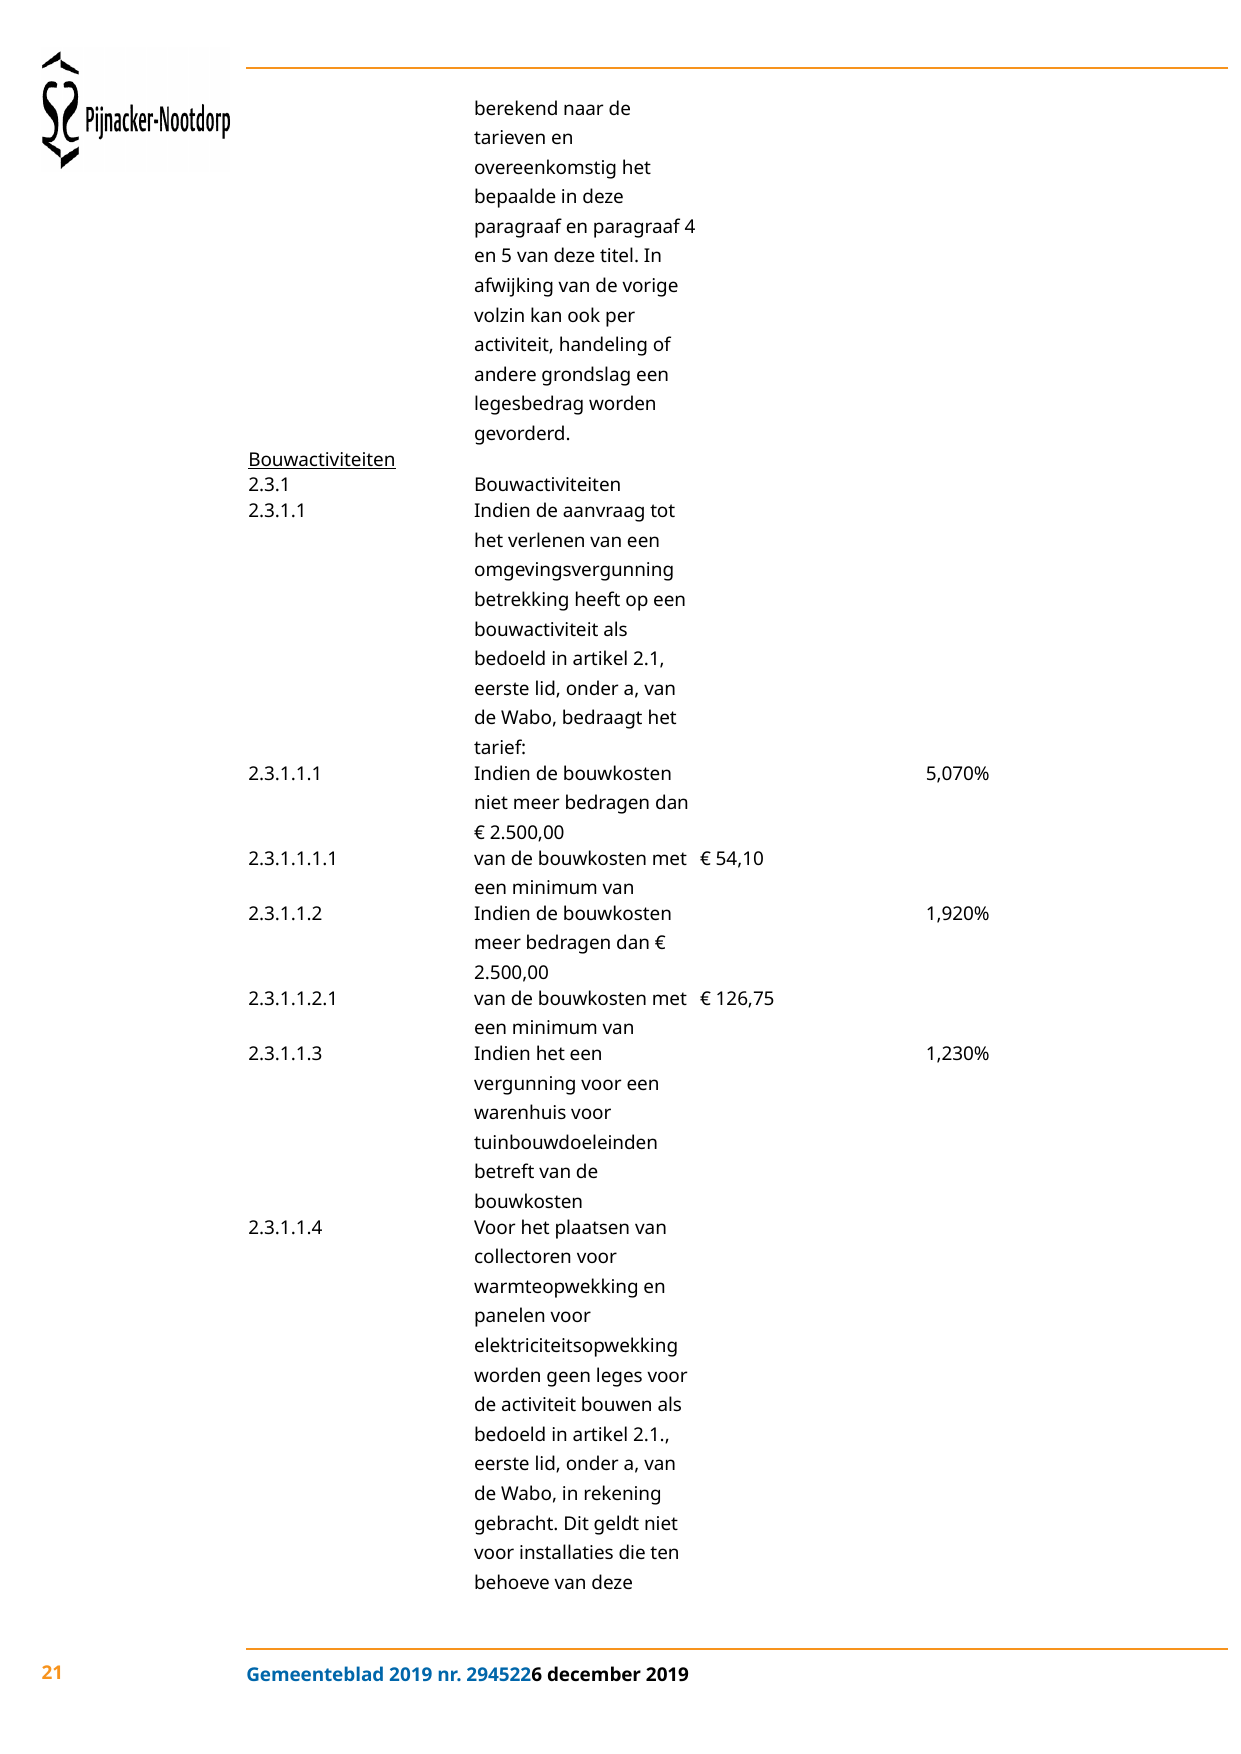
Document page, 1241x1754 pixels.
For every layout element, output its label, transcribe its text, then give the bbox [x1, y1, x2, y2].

picture [41, 47, 231, 172]
table_cell 1,230% [926, 1040, 1152, 1214]
table_cell Indien de bouwkosten niet meer bedragen dan € 2.500,00 [474, 760, 700, 845]
table_cell 2.3.1.1.1.1 [248, 845, 474, 900]
table_cell Indien de aanvraag tot het verlenen van een omgevingsvergunning betrekking heeft op een bouwactiviteit als bedoeld in artikel 2.1, eerste lid, onder a, van de Wabo, bedraagt het tarief: [474, 498, 700, 760]
table_cell [700, 1214, 926, 1594]
table_cell 2.3.1.1 [248, 498, 474, 760]
table_cell € 54,10 [700, 845, 926, 900]
table_cell Indien het een vergunning voor een warenhuis voor tuinbouwdoeleinden betreft van de bouwkosten [474, 1040, 700, 1214]
table_cell 2.3.1 [248, 472, 474, 497]
table_cell [926, 845, 1152, 900]
table_cell Bouwactiviteiten [248, 446, 1152, 472]
table_cell [700, 1040, 926, 1214]
table_cell Voor het plaatsen van collectoren voor warmteopwekking en panelen voor elektriciteitsopwekking worden geen leges voor de activiteit bouwen als bedoeld in artikel 2.1., eerste lid, onder a, van de Wabo, in rekening gebracht. Dit geldt niet voor installaties die ten behoeve van deze [474, 1214, 700, 1594]
table_cell van de bouwkosten met een minimum van [474, 985, 700, 1040]
table_cell [700, 95, 926, 446]
table_cell Indien de bouwkosten meer bedragen dan € 2.500,00 [474, 900, 700, 985]
table_cell [926, 985, 1152, 1040]
table_cell [926, 498, 1152, 760]
table_cell berekend naar de tarieven en overeenkomstig het bepaalde in deze paragraaf en paragraaf 4 en 5 van deze titel. In afwijking van de vorige volzin kan ook per activiteit, handeling of andere grondslag een legesbedrag worden gevorderd. [474, 95, 700, 446]
table_cell Bouwactiviteiten [474, 472, 700, 497]
table_cell € 126,75 [700, 985, 926, 1040]
table_cell [700, 498, 926, 760]
table_cell [700, 760, 926, 845]
table_cell 2.3.1.1.3 [248, 1040, 474, 1214]
table_cell [700, 900, 926, 985]
table_cell 5,070% [926, 760, 1152, 845]
table_cell 2.3.1.1.2.1 [248, 985, 474, 1040]
table_cell [926, 472, 1152, 497]
table_cell 2.3.1.1.4 [248, 1214, 474, 1594]
table_cell [700, 472, 926, 497]
table_cell 2.3.1.1.1 [248, 760, 474, 845]
table_cell van de bouwkosten met een minimum van [474, 845, 700, 900]
table_cell [248, 95, 474, 446]
table_cell [926, 95, 1152, 446]
table_cell 2.3.1.1.2 [248, 900, 474, 985]
table_cell [926, 1214, 1152, 1594]
table_cell 1,920% [926, 900, 1152, 985]
